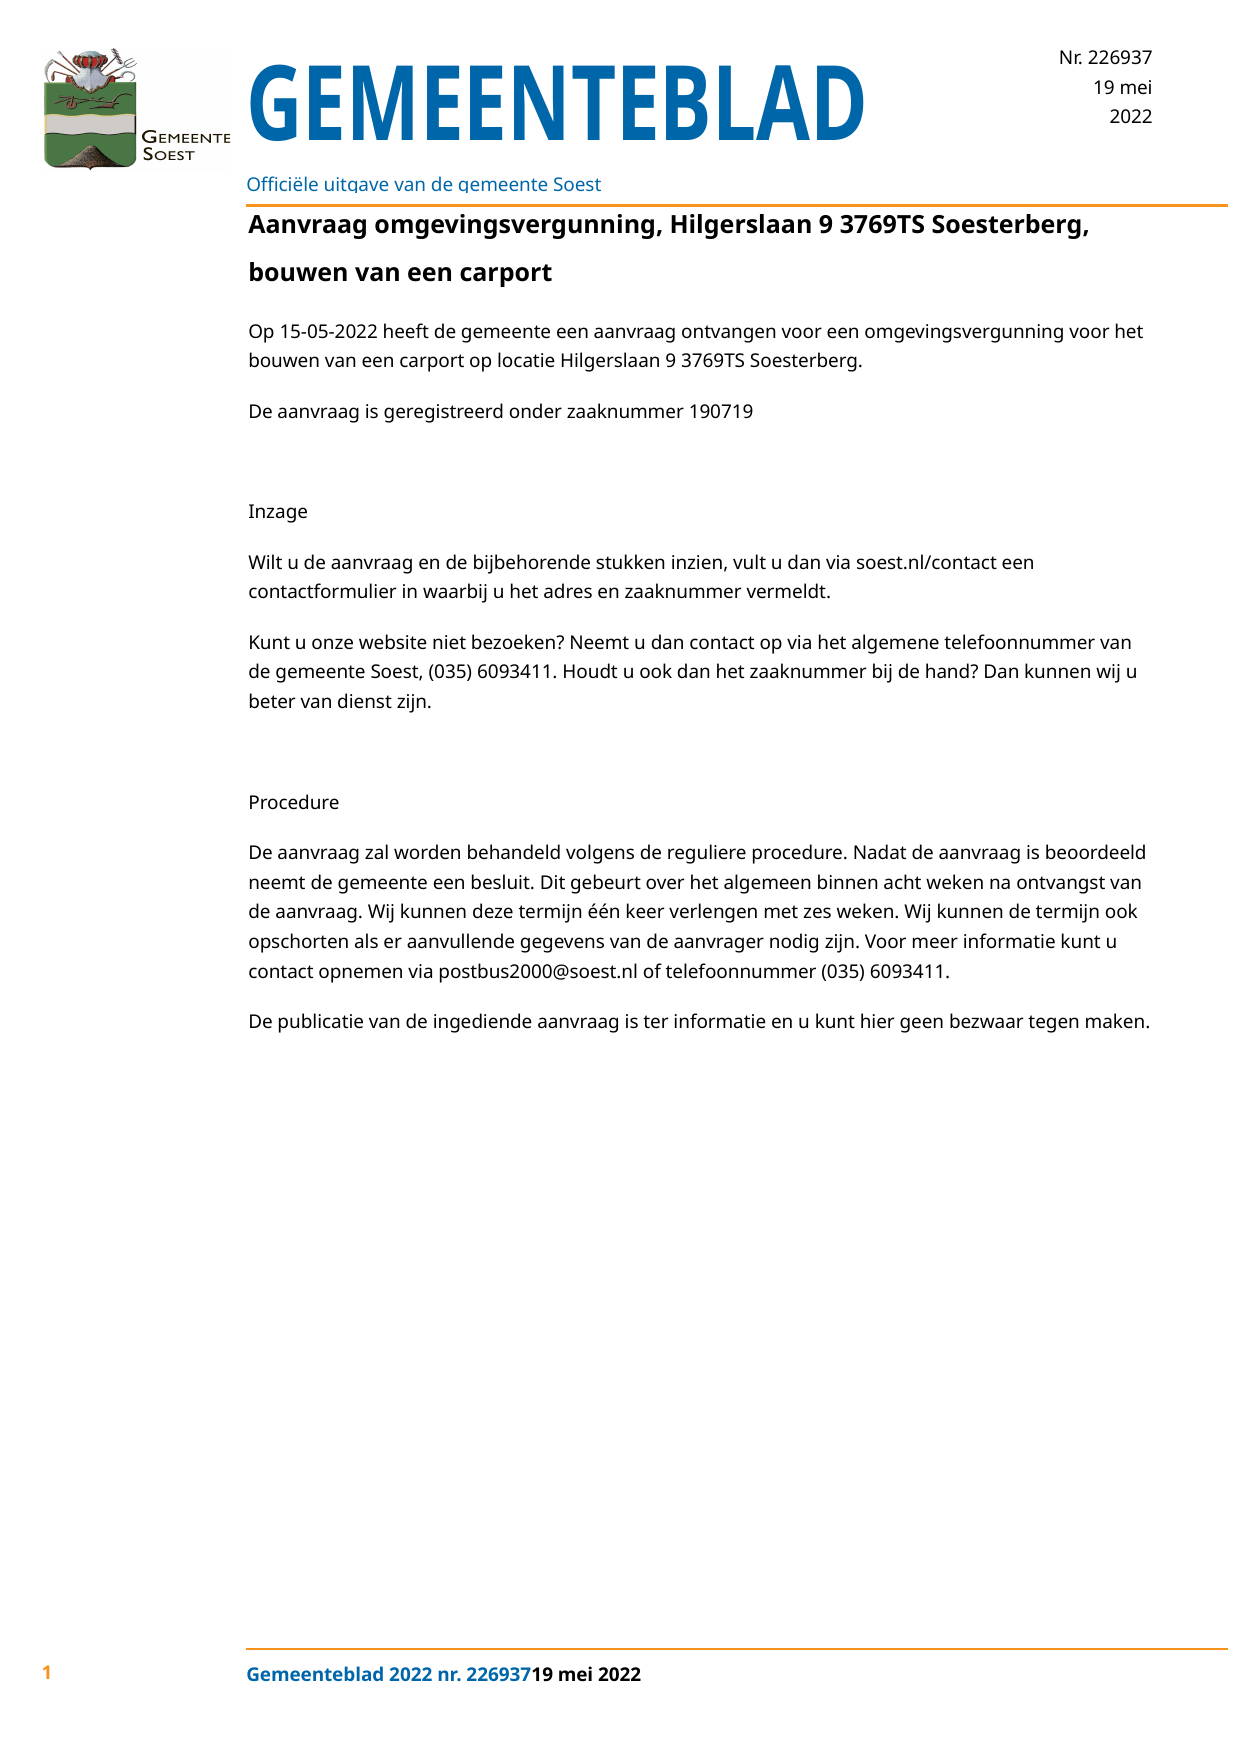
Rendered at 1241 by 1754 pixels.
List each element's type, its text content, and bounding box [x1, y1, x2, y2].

text Inzage [248, 499, 1152, 524]
picture [41, 47, 231, 172]
text Aanvraag omgevingsvergunning, Hilgerslaan 9 3769TS Soesterberg, bouwen van een carport [248, 207, 1152, 288]
text Kunt u onze website niet bezoeken? Neemt u dan contact op via het algemene telefoonnummer van de gemeente Soest, (035) 6093411. Houdt u ook dan het zaaknummer bij de hand? Dan kunnen wij u beter van dienst zijn. [248, 629, 1152, 714]
text Op 15-05-2022 heeft de gemeente een aanvraag ontvangen voor een omgevingsvergunning voor het bouwen van een carport op locatie Hilgerslaan 9 3769TS Soesterberg. [248, 318, 1152, 373]
text De aanvraag zal worden behandeld volgens de reguliere procedure. Nadat de aanvraag is beoordeeld neemt de gemeente een besluit. Dit gebeurt over het algemeen binnen acht weken na ontvangst van de aanvraag. Wij kunnen deze termijn één keer verlengen met zes weken. Wij kunnen de termijn ook opschorten als er aanvullende gegevens van de aanvrager nodig zijn. Voor meer informatie kunt u contact opnemen via postbus2000@soest.nl of telefoonnummer (035) 6093411. [248, 839, 1152, 984]
text De publicatie van de ingediende aanvraag is ter informatie en u kunt hier geen bezwaar tegen maken. [248, 1008, 1152, 1034]
text Procedure [248, 789, 1152, 815]
text De aanvraag is geregistreerd onder zaaknummer 190719 [248, 398, 1152, 424]
text Wilt u de aanvraag en de bijbehorende stukken inzien, vult u dan via soest.nl/contact een contactformulier in waarbij u het adres en zaaknummer vermeldt. [248, 549, 1152, 604]
